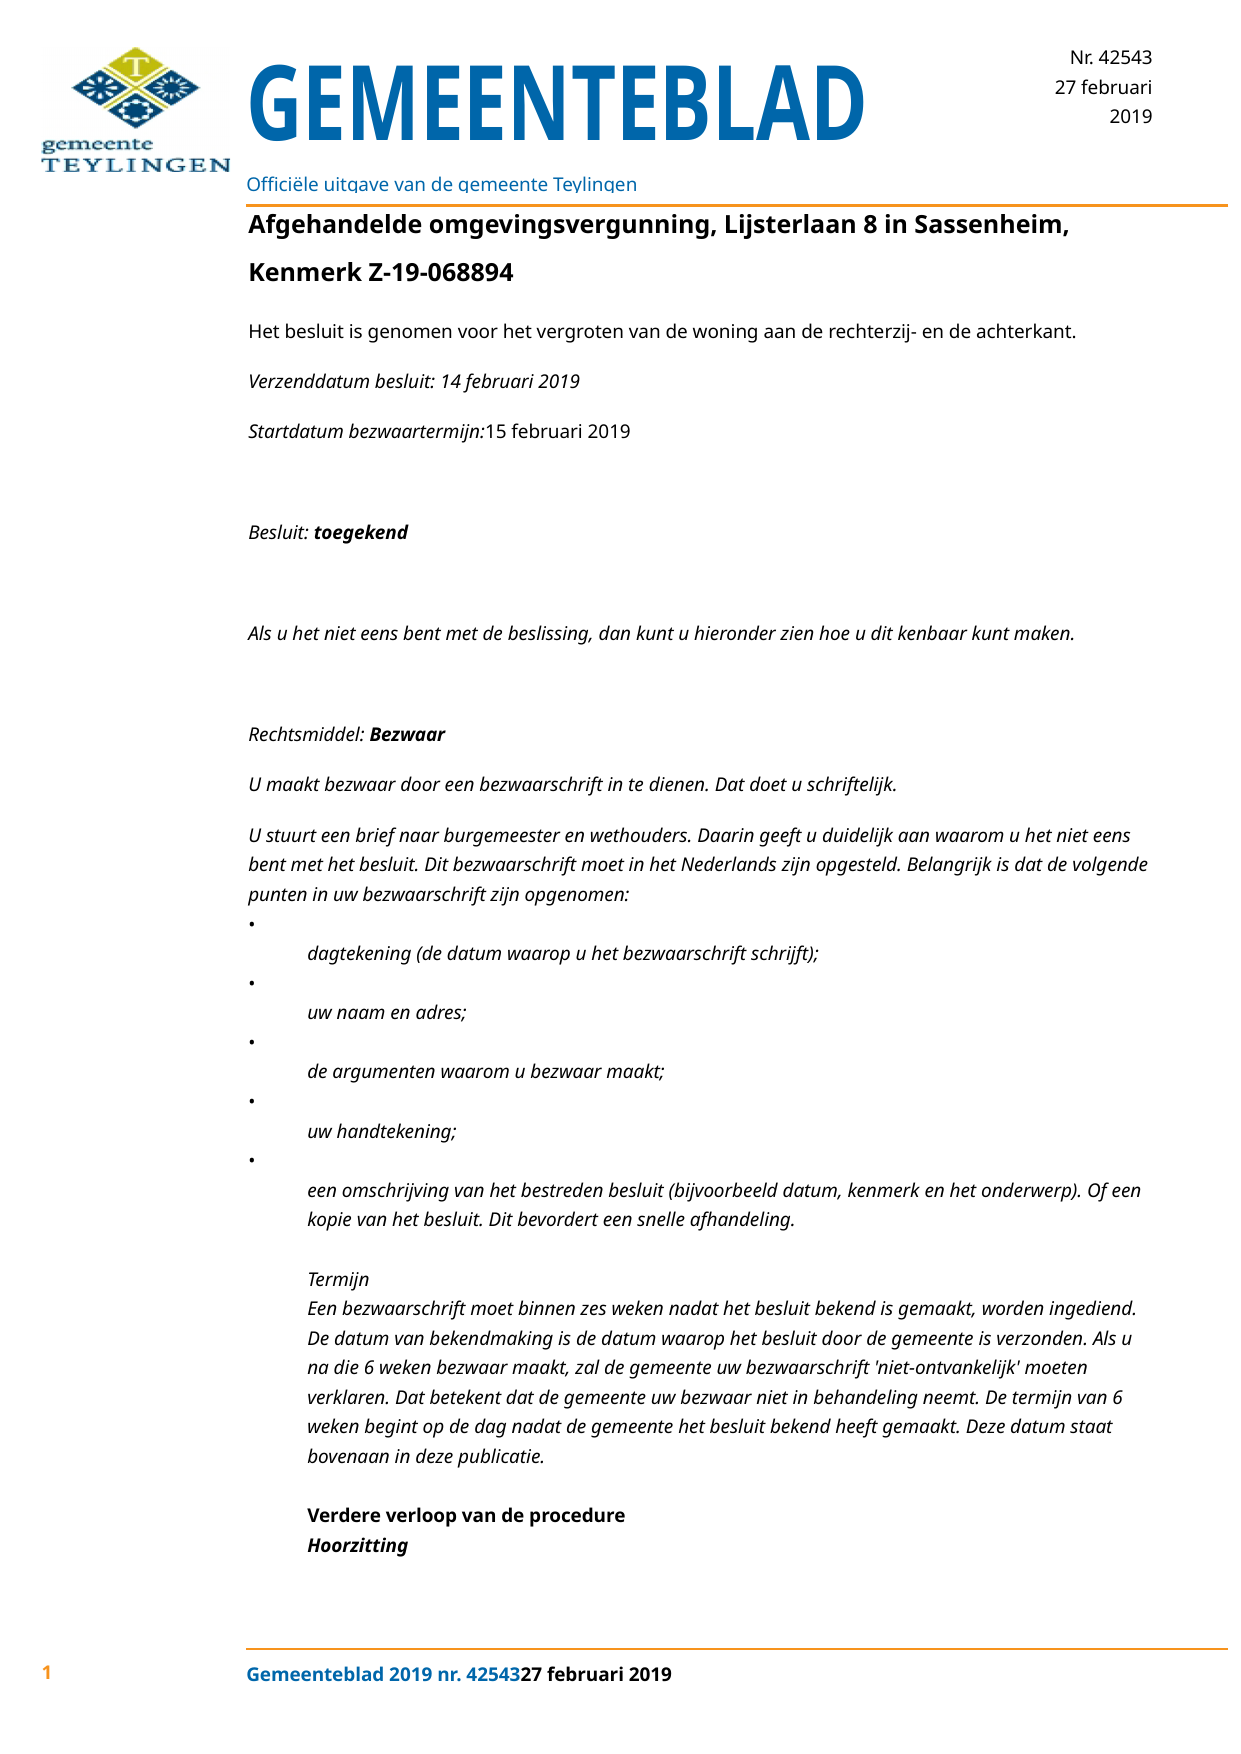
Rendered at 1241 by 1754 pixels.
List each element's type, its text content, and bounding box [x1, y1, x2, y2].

list Termijn [248, 1266, 1152, 1292]
text Rechtsmiddel: Bezwaar [248, 721, 1152, 747]
list Hoorzitting [248, 1532, 1152, 1558]
text Verzenddatum besluit: 14 februari 2019 [248, 368, 1152, 394]
text Startdatum bezwaartermijn:15 februari 2019 [248, 419, 1152, 444]
text Besluit: toegekend [248, 519, 1152, 545]
list Verdere verloop van de procedure [248, 1502, 1152, 1528]
text Het besluit is genomen voor het vergroten van de woning aan de rechterzij- en de achterkant. [248, 318, 1152, 344]
text U stuurt een brief naar burgemeester en wethouders. Daarin geeft u duidelijk aan waarom u het niet eens bent met het besluit. Dit bezwaarschrift moet in het Nederlands zijn opgesteld. Belangrijk is dat de volgende punten in uw bezwaarschrift zijn opgenomen: [248, 822, 1152, 907]
list een omschrijving van het bestreden besluit (bijvoorbeeld datum, kenmerk en het onderwerp). Of een kopie van het besluit. Dit bevordert een snelle afhandeling. [248, 1177, 1152, 1232]
text Als u het niet eens bent met de beslissing, dan kunt u hieronder zien hoe u dit kenbaar kunt maken. [248, 620, 1152, 646]
list Een bezwaarschrift moet binnen zes weken nadat het besluit bekend is gemaakt, worden ingediend. De datum van bekendmaking is de datum waarop het besluit door de gemeente is verzonden. Als u na die 6 weken bezwaar maakt, zal de gemeente uw bezwaarschrift 'niet-ontvankelijk' moeten verklaren. Dat betekent dat de gemeente uw bezwaar niet in behandeling neemt. De termijn van 6 weken begint op de dag nadat de gemeente het besluit bekend heeft gemaakt. Deze datum staat bovenaan in deze publicatie. [248, 1295, 1152, 1469]
list dagtekening (de datum waarop u het bezwaarschrift schrijft); [248, 940, 1152, 966]
list de argumenten waarom u bezwaar maakt; [248, 1059, 1152, 1084]
text Afgehandelde omgevingsvergunning, Lijsterlaan 8 in Sassenheim, Kenmerk Z-19-068894 [248, 207, 1152, 288]
picture [41, 47, 231, 172]
list uw naam en adres; [248, 999, 1152, 1025]
list uw handtekening; [248, 1118, 1152, 1144]
text U maakt bezwaar door een bezwaarschrift in te dienen. Dat doet u schriftelijk. [248, 772, 1152, 797]
